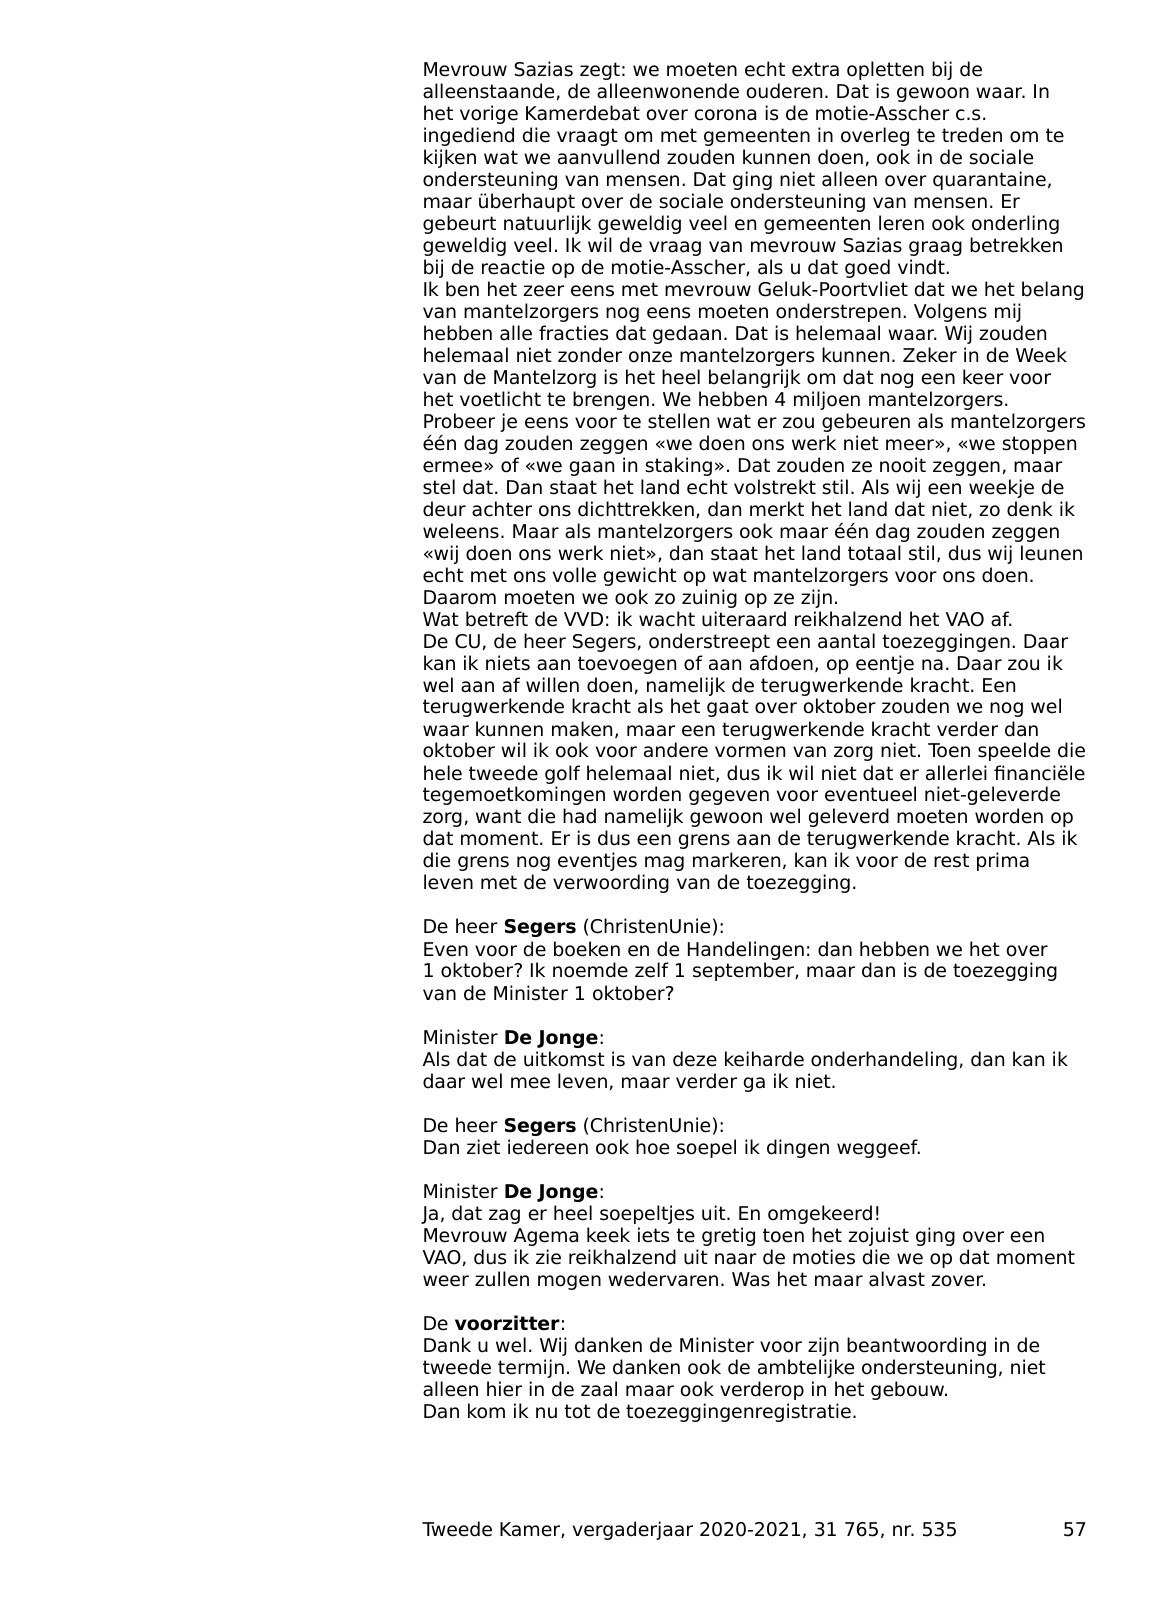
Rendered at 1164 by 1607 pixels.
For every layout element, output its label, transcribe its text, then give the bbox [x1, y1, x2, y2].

text Minister De Jonge: [422, 1027, 1087, 1048]
text Wat betreft de VVD: ik wacht uiteraard reikhalzend het VAO af. [422, 608, 1087, 631]
text Dan kom ik nu tot de toezeggingenregistratie. [422, 1401, 1087, 1423]
text Dank u wel. Wij danken de Minister voor zijn beantwoording in de tweede termijn. We danken ook de ambtelijke ondersteuning, niet alleen hier in de zaal maar ook verderop in het gebouw. [422, 1335, 1087, 1401]
text De voorzitter: [422, 1313, 1087, 1335]
text Mevrouw Agema keek iets te gretig toen het zojuist ging over een VAO, dus ik zie reikhalzend uit naar de moties die we op dat moment weer zullen mogen wedervaren. Was het maar alvast zover. [422, 1225, 1087, 1291]
text De heer Segers (ChristenUnie): [422, 916, 1087, 938]
text Ja, dat zag er heel soepeltjes uit. En omgekeerd! [422, 1203, 1087, 1225]
text Minister De Jonge: [422, 1181, 1087, 1203]
text Als dat de uitkomst is van deze keiharde onderhandeling, dan kan ik daar wel mee leven, maar verder ga ik niet. [422, 1048, 1087, 1092]
text Even voor de boeken en de Handelingen: dan hebben we het over 1 oktober? Ik noemde zelf 1 september, maar dan is de toezegging van de Minister 1 oktober? [422, 938, 1087, 1004]
text De heer Segers (ChristenUnie): [422, 1115, 1087, 1137]
text De CU, de heer Segers, onderstreept een aantal toezeggingen. Daar kan ik niets aan toevoegen of aan afdoen, op eentje na. Daar zou ik wel aan af willen doen, namelijk de terugwerkende kracht. Een terugwerkende kracht als het gaat over oktober zouden we nog wel waar kunnen maken, maar een terugwerkende kracht verder dan oktober wil ik ook voor andere vormen van zorg niet. Toen speelde die hele tweede golf helemaal niet, dus ik wil niet dat er allerlei financiële tegemoetkomingen worden gegeven voor eventueel niet-geleverde zorg, want die had namelijk gewoon wel geleverd moeten worden op dat moment. Er is dus een grens aan de terugwerkende kracht. Als ik die grens nog eventjes mag markeren, kan ik voor de rest prima leven met de verwoording van de toezegging. [422, 631, 1087, 894]
text Ik ben het zeer eens met mevrouw Geluk-Poortvliet dat we het belang van mantelzorgers nog eens moeten onderstrepen. Volgens mij hebben alle fracties dat gedaan. Dat is helemaal waar. Wij zouden helemaal niet zonder onze mantelzorgers kunnen. Zeker in de Week van de Mantelzorg is het heel belangrijk om dat nog een keer voor het voetlicht te brengen. We hebben 4 miljoen mantelzorgers. Probeer je eens voor te stellen wat er zou gebeuren als mantelzorgers één dag zouden zeggen «we doen ons werk niet meer», «we stoppen ermee» of «we gaan in staking». Dat zouden ze nooit zeggen, maar stel dat. Dan staat het land echt volstrekt stil. Als wij een weekje de deur achter ons dichttrekken, dan merkt het land dat niet, zo denk ik weleens. Maar als mantelzorgers ook maar één dag zouden zeggen «wij doen ons werk niet», dan staat het land totaal stil, dus wij leunen echt met ons volle gewicht op wat mantelzorgers voor ons doen. Daarom moeten we ook zo zuinig op ze zijn. [422, 279, 1087, 608]
text Dan ziet iedereen ook hoe soepel ik dingen weggeef. [422, 1137, 1087, 1159]
text Mevrouw Sazias zegt: we moeten echt extra opletten bij de alleenstaande, de alleenwonende ouderen. Dat is gewoon waar. In het vorige Kamerdebat over corona is de motie-Asscher c.s. ingediend die vraagt om met gemeenten in overleg te treden om te kijken wat we aanvullend zouden kunnen doen, ook in de sociale ondersteuning van mensen. Dat ging niet alleen over quarantaine, maar überhaupt over de sociale ondersteuning van mensen. Er gebeurt natuurlijk geweldig veel en gemeenten leren ook onderling geweldig veel. Ik wil de vraag van mevrouw Sazias graag betrekken bij de reactie op de motie-Asscher, als u dat goed vindt. [422, 59, 1087, 279]
